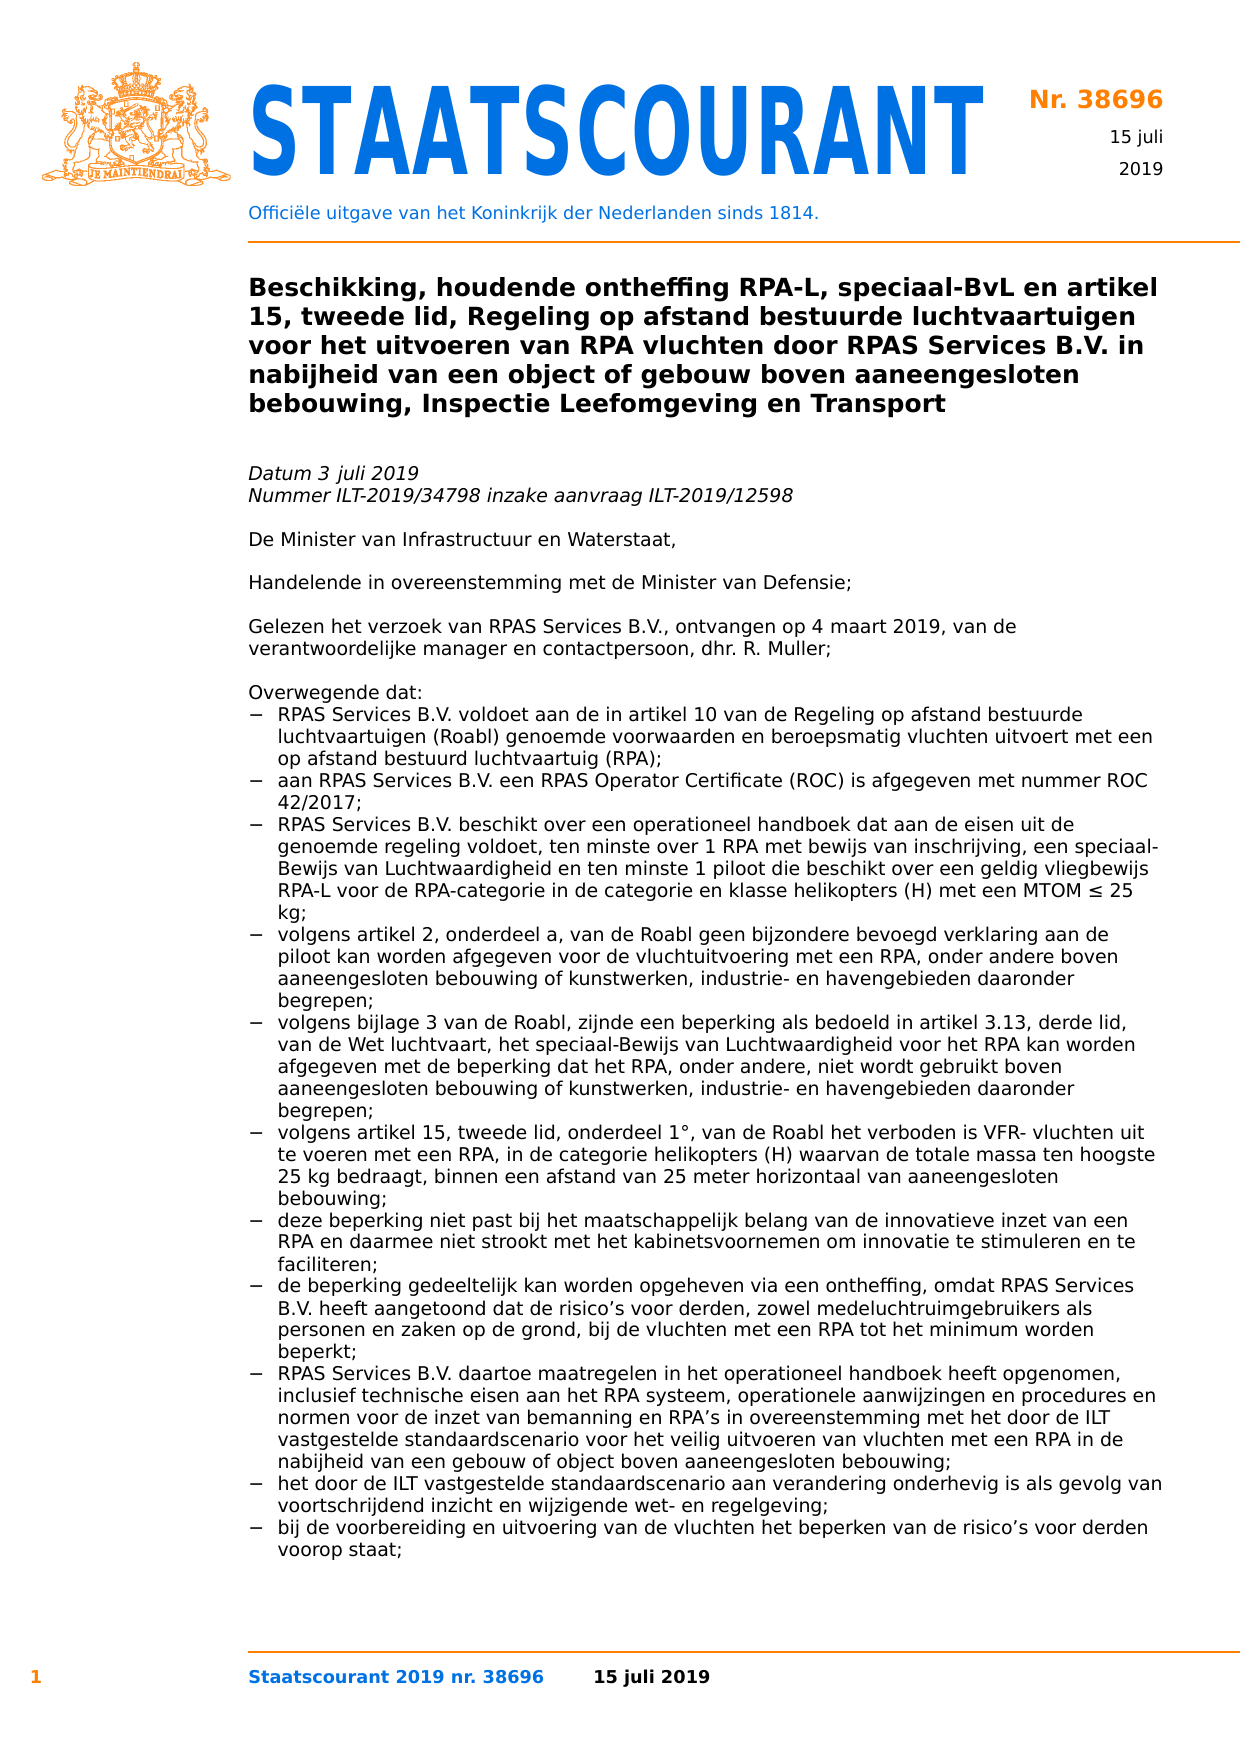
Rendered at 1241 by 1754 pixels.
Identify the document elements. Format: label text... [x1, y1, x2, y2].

text − het door de ILT vastgestelde standaardscenario aan verandering onderhevig is als gevolg van voortschrijdend inzicht en wijzigende wet- en regelgeving; [248, 1473, 1163, 1517]
table_header STAATSCOURANT [248, 62, 998, 203]
text De Minister van Infrastructuur en Waterstaat, [248, 528, 1163, 550]
table_cell Officiële uitgave van het Koninkrijk der Nederlanden sinds 1814. [248, 203, 1240, 241]
text − RPAS Services B.V. beschikt over een operationeel handboek dat aan de eisen uit de genoemde regeling voldoet, ten minste over 1 RPA met bewijs van inschrijving, een speciaal-Bewijs van Luchtwaardigheid en ten minste 1 piloot die beschikt over een geldig vliegbewijs RPA-L voor de RPA-categorie in de categorie en klasse helikopters (H) met een MTOM ≤ 25 kg; [248, 814, 1163, 924]
text − RPAS Services B.V. daartoe maatregelen in het operationeel handboek heeft opgenomen, inclusief technische eisen aan het RPA systeem, operationele aanwijzingen en procedures en normen voor de inzet van bemanning en RPA’s in overeenstemming met het door de ILT vastgestelde standaardscenario voor het veilig uitvoeren van vluchten met een RPA in de nabijheid van een gebouw of object boven aaneengesloten bebouwing; [248, 1363, 1163, 1473]
table_cell 15 juli [998, 121, 1240, 153]
table_header Nr. 38696 [998, 62, 1240, 121]
table_cell 2019 [998, 153, 1240, 203]
text Datum 3 juli 2019 [248, 463, 1163, 484]
subtitle Beschikking, houdende ontheffing RPA-L, speciaal-BvL en artikel 15, tweede lid, Regeling op afstand bestuurde luchtvaartuigen voor het uitvoeren van RPA vluchten door RPAS Services B.V. in nabijheid van een object of gebouw boven aaneengesloten bebouwing, Inspectie Leefomgeving en Transport [248, 273, 1163, 419]
text Nummer ILT-2019/34798 inzake aanvraag ILT-2019/12598 [248, 484, 1163, 507]
text − volgens bijlage 3 van de Roabl, zijnde een beperking als bedoeld in artikel 3.13, derde lid, van de Wet luchtvaart, het speciaal-Bewijs van Luchtwaardigheid voor het RPA kan worden afgegeven met de beperking dat het RPA, onder andere, niet wordt gebruikt boven aaneengesloten bebouwing of kunstwerken, industrie- en havengebieden daaronder begrepen; [248, 1012, 1163, 1122]
text − deze beperking niet past bij het maatschappelijk belang van de innovatieve inzet van een RPA en daarmee niet strookt met het kabinetsvoornemen om innovatie te stimuleren en te faciliteren; [248, 1209, 1163, 1275]
picture [41, 62, 231, 186]
text − volgens artikel 2, onderdeel a, van de Roabl geen bijzondere bevoegd verklaring aan de piloot kan worden afgegeven voor de vluchtuitvoering met een RPA, onder andere boven aaneengesloten bebouwing of kunstwerken, industrie- en havengebieden daaronder begrepen; [248, 924, 1163, 1012]
text Gelezen het verzoek van RPAS Services B.V., ontvangen op 4 maart 2019, van de verantwoordelijke manager en contactpersoon, dhr. R. Muller; [248, 616, 1163, 660]
table_header [25, 62, 248, 241]
text − de beperking gedeeltelijk kan worden opgeheven via een ontheffing, omdat RPAS Services B.V. heeft aangetoond dat de risico’s voor derden, zowel medeluchtruimgebruikers als personen en zaken op de grond, bij de vluchten met een RPA tot het minimum worden beperkt; [248, 1275, 1163, 1363]
text − RPAS Services B.V. voldoet aan de in artikel 10 van de Regeling op afstand bestuurde luchtvaartuigen (Roabl) genoemde voorwaarden en beroepsmatig vluchten uitvoert met een op afstand bestuurd luchtvaartuig (RPA); [248, 704, 1163, 770]
text − aan RPAS Services B.V. een RPAS Operator Certificate (ROC) is afgegeven met nummer ROC 42/2017; [248, 770, 1163, 814]
text − volgens artikel 15, tweede lid, onderdeel 1°, van de Roabl het verboden is VFR- vluchten uit te voeren met een RPA, in de categorie helikopters (H) waarvan de totale massa ten hoogste 25 kg bedraagt, binnen een afstand van 25 meter horizontaal van aaneengesloten bebouwing; [248, 1122, 1163, 1209]
text − bij de voorbereiding en uitvoering van de vluchten het beperken van de risico’s voor derden voorop staat; [248, 1517, 1163, 1561]
text Handelende in overeenstemming met de Minister van Defensie; [248, 572, 1163, 594]
text Overwegende dat: [248, 682, 1163, 704]
